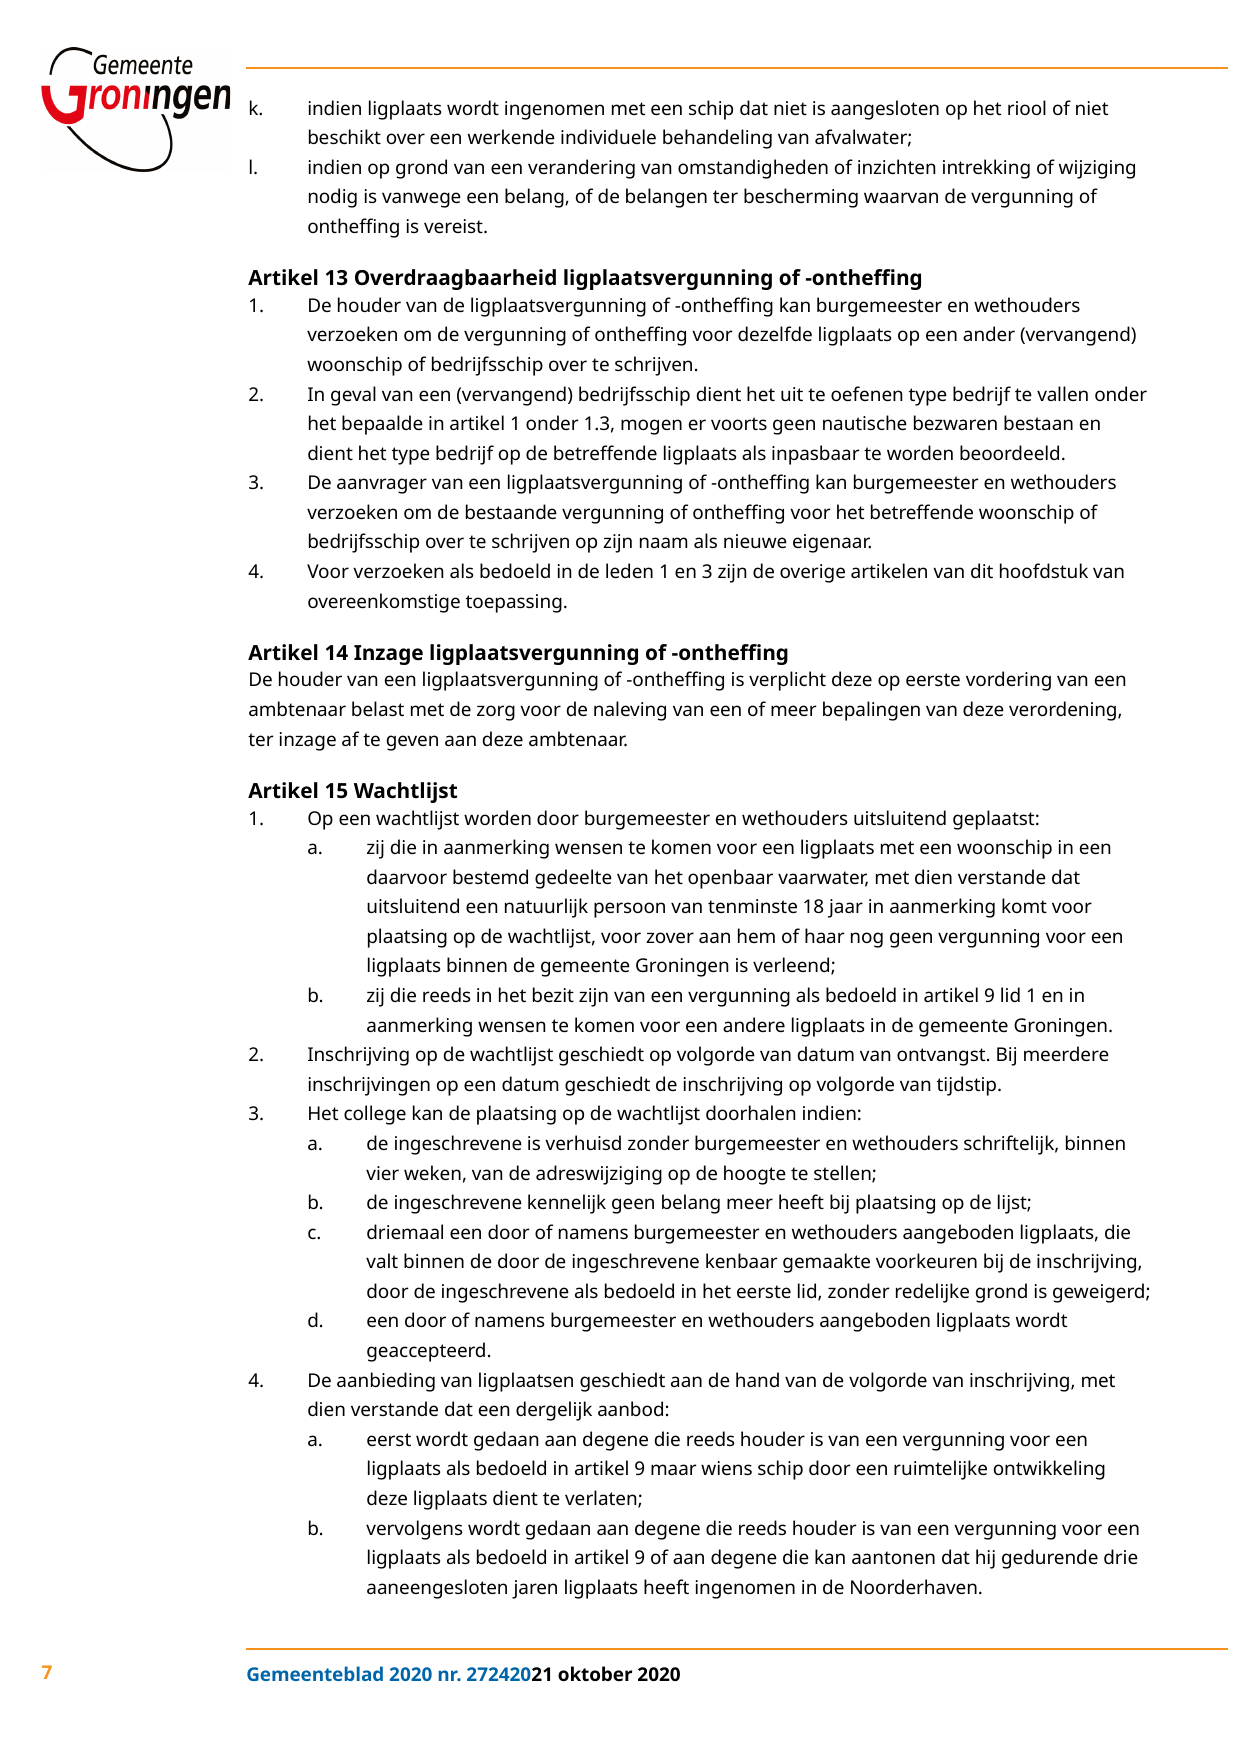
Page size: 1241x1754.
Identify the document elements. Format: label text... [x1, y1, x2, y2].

list Op een wachtlijst worden door burgemeester en wethouders uitsluitend geplaatst: [248, 805, 1152, 830]
list De aanvrager van een ligplaatsvergunning of -ontheffing kan burgemeester en wethouders verzoeken om de bestaande vergunning of ontheffing voor het betreffende woonschip of bedrijfsschip over te schrijven op zijn naam als nieuwe eigenaar. [248, 469, 1152, 554]
list zij die reeds in het bezit zijn van een vergunning als bedoeld in artikel 9 lid 1 en in aanmerking wensen te komen voor een andere ligplaats in de gemeente Groningen. [307, 982, 1152, 1037]
text De houder van een ligplaatsvergunning of -ontheffing is verplicht deze op eerste vordering van een ambtenaar belast met de zorg voor de naleving van een of meer bepalingen van deze verordening, ter inzage af te geven aan deze ambtenaar. [248, 667, 1152, 752]
list Het college kan de plaatsing op de wachtlijst doorhalen indien: [248, 1101, 1152, 1126]
list De houder van de ligplaatsvergunning of -ontheffing kan burgemeester en wethouders verzoeken om de vergunning of ontheffing voor dezelfde ligplaats op een ander (vervangend) woonschip of bedrijfsschip over te schrijven. [248, 292, 1152, 377]
list De aanbieding van ligplaatsen geschiedt aan de hand van de volgorde van inschrijving, met dien verstande dat een dergelijk aanbod: [248, 1367, 1152, 1422]
list een door of namens burgemeester en wethouders aangeboden ligplaats wordt geaccepteerd. [307, 1308, 1152, 1363]
list indien op grond van een verandering van omstandigheden of inzichten intrekking of wijziging nodig is vanwege een belang, of de belangen ter bescherming waarvan de vergunning of ontheffing is vereist. [248, 154, 1152, 239]
list eerst wordt gedaan aan degene die reeds houder is van een vergunning voor een ligplaats als bedoeld in artikel 9 maar wiens schip door een ruimtelijke ontwikkeling deze ligplaats dient te verlaten; [307, 1426, 1152, 1511]
list indien ligplaats wordt ingenomen met een schip dat niet is aangesloten op het riool of niet beschikt over een werkende individuele behandeling van afvalwater; [248, 95, 1152, 150]
list zij die in aanmerking wensen te komen voor een ligplaats met een woonschip in een daarvoor bestemd gedeelte van het openbaar vaarwater, met dien verstande dat uitsluitend een natuurlijk persoon van tenminste 18 jaar in aanmerking komt voor plaatsing op de wachtlijst, voor zover aan hem of haar nog geen vergunning voor een ligplaats binnen de gemeente Groningen is verleend; [307, 834, 1152, 978]
text Artikel 13 Overdraagbaarheid ligplaatsvergunning of -ontheffing [248, 263, 1152, 292]
text Artikel 14 Inzage ligplaatsvergunning of -ontheffing [248, 638, 1152, 667]
picture [41, 47, 231, 172]
list Voor verzoeken als bedoeld in de leden 1 en 3 zijn de overige artikelen van dit hoofdstuk van overeenkomstige toepassing. [248, 558, 1152, 613]
list driemaal een door of namens burgemeester en wethouders aangeboden ligplaats, die valt binnen de door de ingeschrevene kenbaar gemaakte voorkeuren bij de inschrijving, door de ingeschrevene als bedoeld in het eerste lid, zonder redelijke grond is geweigerd; [307, 1219, 1152, 1304]
list Inschrijving op de wachtlijst geschiedt op volgorde van datum van ontvangst. Bij meerdere inschrijvingen op een datum geschiedt de inschrijving op volgorde van tijdstip. [248, 1041, 1152, 1097]
list de ingeschrevene kennelijk geen belang meer heeft bij plaatsing op de lijst; [307, 1189, 1152, 1215]
list vervolgens wordt gedaan aan degene die reeds houder is van een vergunning voor een ligplaats als bedoeld in artikel 9 of aan degene die kan aantonen dat hij gedurende drie aaneengesloten jaren ligplaats heeft ingenomen in de Noorderhaven. [307, 1515, 1152, 1599]
text Artikel 15 Wachtlijst [248, 776, 1152, 805]
list In geval van een (vervangend) bedrijfsschip dient het uit te oefenen type bedrijf te vallen onder het bepaalde in artikel 1 onder 1.3, mogen er voorts geen nautische bezwaren bestaan en dient het type bedrijf op de betreffende ligplaats als inpasbaar te worden beoordeeld. [248, 381, 1152, 466]
list de ingeschrevene is verhuisd zonder burgemeester en wethouders schriftelijk, binnen vier weken, van de adreswijziging op de hoogte te stellen; [307, 1130, 1152, 1185]
